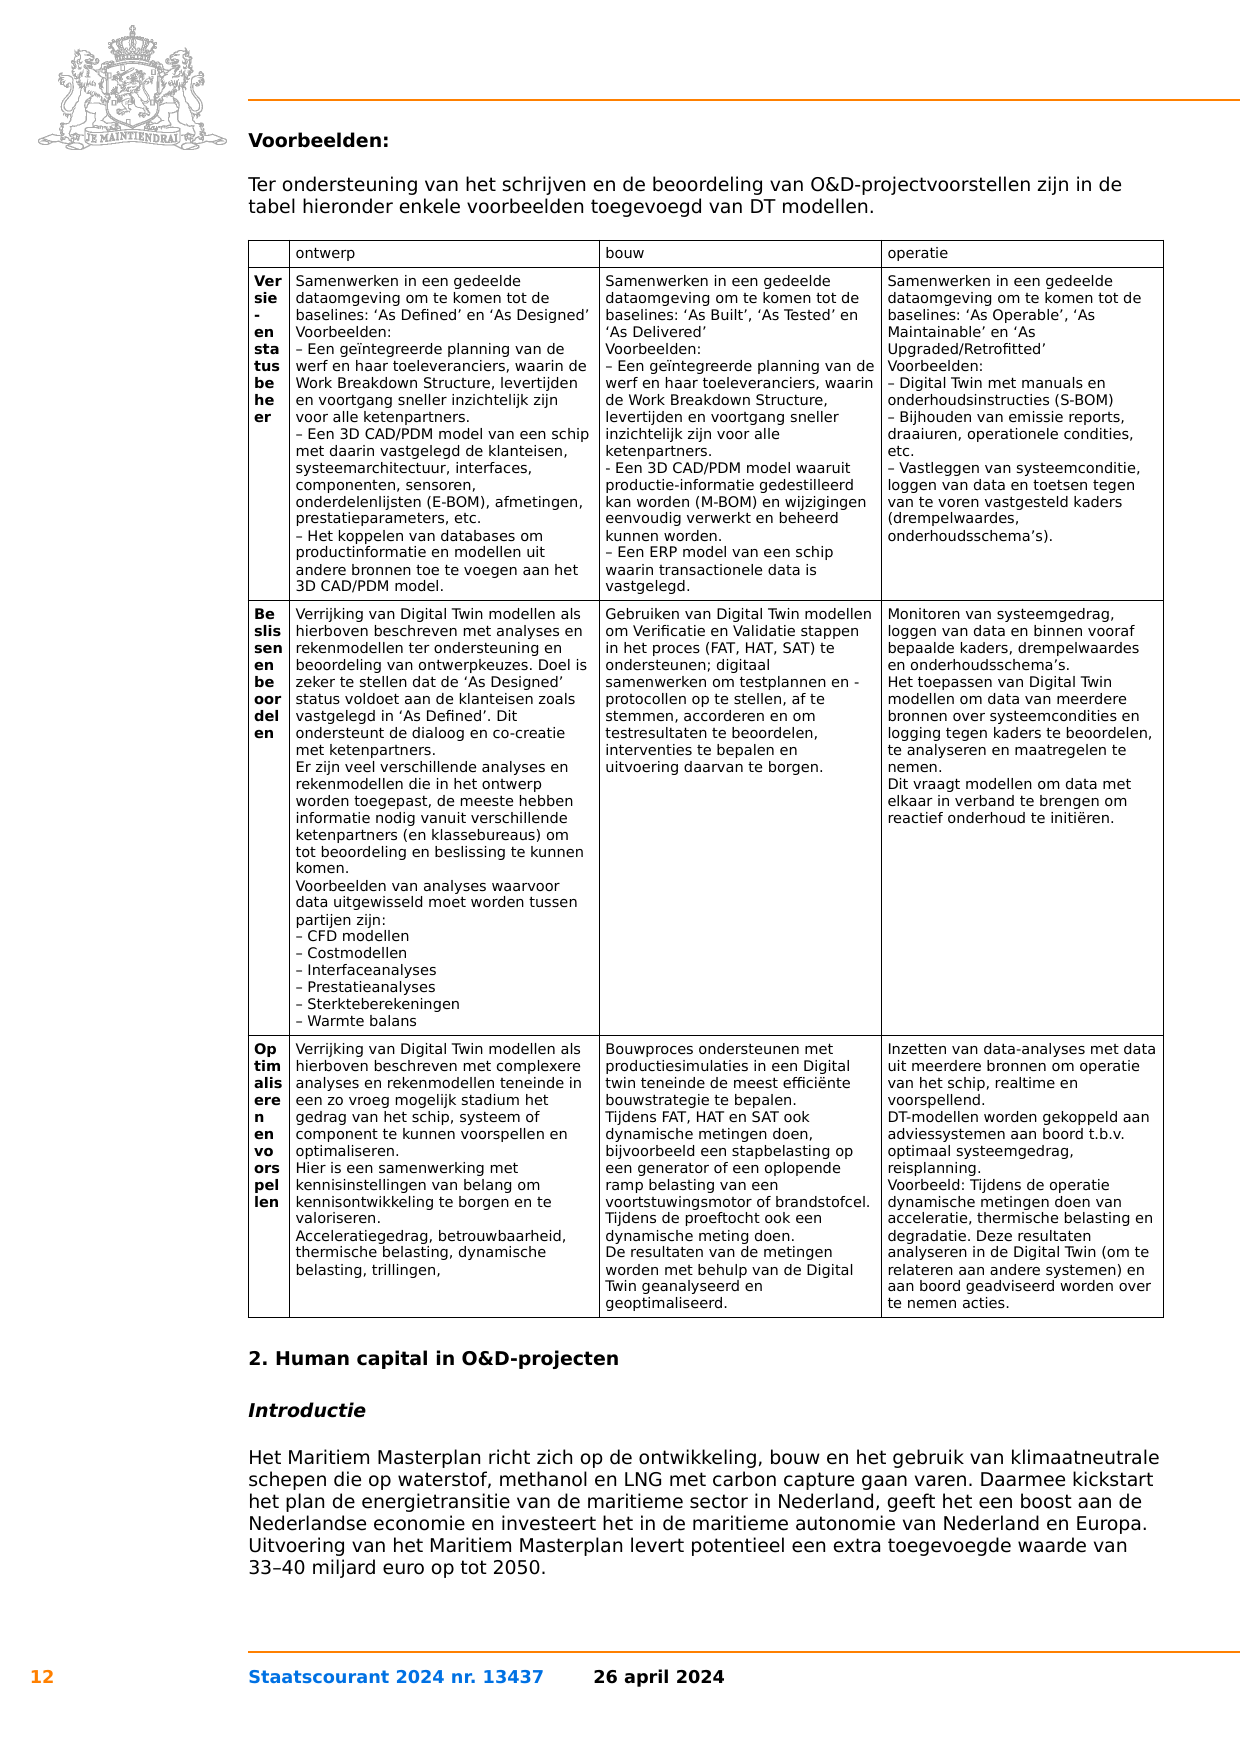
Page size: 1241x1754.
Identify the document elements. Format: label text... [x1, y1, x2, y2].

text Het Maritiem Masterplan richt zich op de ontwikkeling, bouw en het gebruik van klimaatneutrale schepen die op waterstof, methanol en LNG met carbon capture gaan varen. Daarmee kickstart het plan de energietransitie van de maritieme sector in Nederland, geeft het een boost aan de Nederlandse economie en investeert het in de maritieme autonomie van Nederland en Europa. Uitvoering van het Maritiem Masterplan levert potentieel een extra toegevoegde waarde van 33–40 miljard euro op tot 2050. [248, 1447, 1163, 1579]
table_cell Samenwerken in een gedeelde dataomgeving om te komen tot de baselines: ‘As Operable’, ‘As Maintainable’ en ‘As Upgraded/Retrofitted’ Voorbeelden: – Digital Twin met manuals en onderhoudsinstructies (S-BOM) – Bijhouden van emissie reports, draaiuren, operationele condities, etc. – Vastleggen van systeemconditie, loggen van data en toetsen tegen van te voren vastgesteld kaders (drempelwaardes, onderhoudsschema’s). [882, 268, 1163, 600]
table_cell Monitoren van systeemgedrag, loggen van data en binnen vooraf bepaalde kaders, drempelwaardes en onderhoudsschema’s. Het toepassen van Digital Twin modellen om data van meerdere bronnen over systeemcondities en logging tegen kaders te beoordelen, te analyseren en maatregelen te nemen. Dit vraagt modellen om data met elkaar in verband te brengen om reactief onderhoud te initiëren. [882, 601, 1163, 1035]
table_cell Verrijking van Digital Twin modellen als hierboven beschreven met complexere analyses en rekenmodellen teneinde in een zo vroeg mogelijk stadium het gedrag van het schip, systeem of component te kunnen voorspellen en optimaliseren. Hier is een samenwerking met kennisinstellingen van belang om kennisontwikkeling te borgen en te valoriseren. Acceleratiegedrag, betrouwbaarheid, thermische belasting, dynamische belasting, trillingen, [290, 1036, 599, 1317]
table_header bouw [600, 241, 881, 267]
table_cell Verrijking van Digital Twin modellen als hierboven beschreven met analyses en rekenmodellen ter ondersteuning en beoordeling van ontwerpkeuzes. Doel is zeker te stellen dat de ‘As Designed’ status voldoet aan de klanteisen zoals vastgelegd in ‘As Defined’. Dit ondersteunt de dialoog en co-creatie met ketenpartners. Er zijn veel verschillende analyses en rekenmodellen die in het ontwerp worden toegepast, de meeste hebben informatie nodig vanuit verschillende ketenpartners (en klassebureaus) om tot beoordeling en beslissing te kunnen komen. Voorbeelden van analyses waarvoor data uitgewisseld moet worden tussen partijen zijn: – CFD modellen – Costmodellen – Interfaceanalyses – Prestatieanalyses – Sterkteberekeningen – Warmte balans [290, 601, 599, 1035]
text Ter ondersteuning van het schrijven en de beoordeling van O&D-projectvoorstellen zijn in de tabel hieronder enkele voorbeelden toegevoegd van DT modellen. [248, 174, 1163, 218]
table_header [249, 241, 289, 267]
table_cell Versie- en statusbeheer [249, 268, 289, 600]
table_cell Beslissen en beoordelen [249, 601, 289, 1035]
picture [38, 25, 227, 150]
table_header ontwerp [290, 241, 599, 267]
table_cell Gebruiken van Digital Twin modellen om Verificatie en Validatie stappen in het proces (FAT, HAT, SAT) te ondersteunen; digitaal samenwerken om testplannen en -protocollen op te stellen, af te stemmen, accorderen en om testresultaten te beoordelen, interventies te bepalen en uitvoering daarvan te borgen. [600, 601, 881, 1035]
subtitle 2. Human capital in O&D-projecten [248, 1348, 1163, 1370]
subtitle Introductie [248, 1400, 1163, 1422]
table_cell Inzetten van data-analyses met data uit meerdere bronnen om operatie van het schip, realtime en voorspellend. DT-modellen worden gekoppeld aan adviessystemen aan boord t.b.v. optimaal systeemgedrag, reisplanning. Voorbeeld: Tijdens de operatie dynamische metingen doen van acceleratie, thermische belasting en degradatie. Deze resultaten analyseren in de Digital Twin (om te relateren aan andere systemen) en aan boord geadviseerd worden over te nemen acties. [882, 1036, 1163, 1317]
table_cell Samenwerken in een gedeelde dataomgeving om te komen tot de baselines: ‘As Defined’ en ‘As Designed’ Voorbeelden: – Een geïntegreerde planning van de werf en haar toeleveranciers, waarin de Work Breakdown Structure, levertijden en voortgang sneller inzichtelijk zijn voor alle ketenpartners. – Een 3D CAD/PDM model van een schip met daarin vastgelegd de klanteisen, systeemarchitectuur, interfaces, componenten, sensoren, onderdelenlijsten (E-BOM), afmetingen, prestatieparameters, etc. – Het koppelen van databases om productinformatie en modellen uit andere bronnen toe te voegen aan het 3D CAD/PDM model. [290, 268, 599, 600]
text Voorbeelden: [248, 130, 1163, 152]
table_cell Optimaliseren en voorspellen [249, 1036, 289, 1317]
table_header operatie [882, 241, 1163, 267]
table_cell Samenwerken in een gedeelde dataomgeving om te komen tot de baselines: ‘As Built’, ‘As Tested’ en ‘As Delivered’ Voorbeelden: – Een geïntegreerde planning van de werf en haar toeleveranciers, waarin de Work Breakdown Structure, levertijden en voortgang sneller inzichtelijk zijn voor alle ketenpartners. - Een 3D CAD/PDM model waaruit productie-informatie gedestilleerd kan worden (M-BOM) en wijzigingen eenvoudig verwerkt en beheerd kunnen worden. – Een ERP model van een schip waarin transactionele data is vastgelegd. [600, 268, 881, 600]
table_cell Bouwproces ondersteunen met productiesimulaties in een Digital twin teneinde de meest efficiënte bouwstrategie te bepalen. Tijdens FAT, HAT en SAT ook dynamische metingen doen, bijvoorbeeld een stapbelasting op een generator of een oplopende ramp belasting van een voortstuwingsmotor of brandstofcel. Tijdens de proeftocht ook een dynamische meting doen. De resultaten van de metingen worden met behulp van de Digital Twin geanalyseerd en geoptimaliseerd. [600, 1036, 881, 1317]
